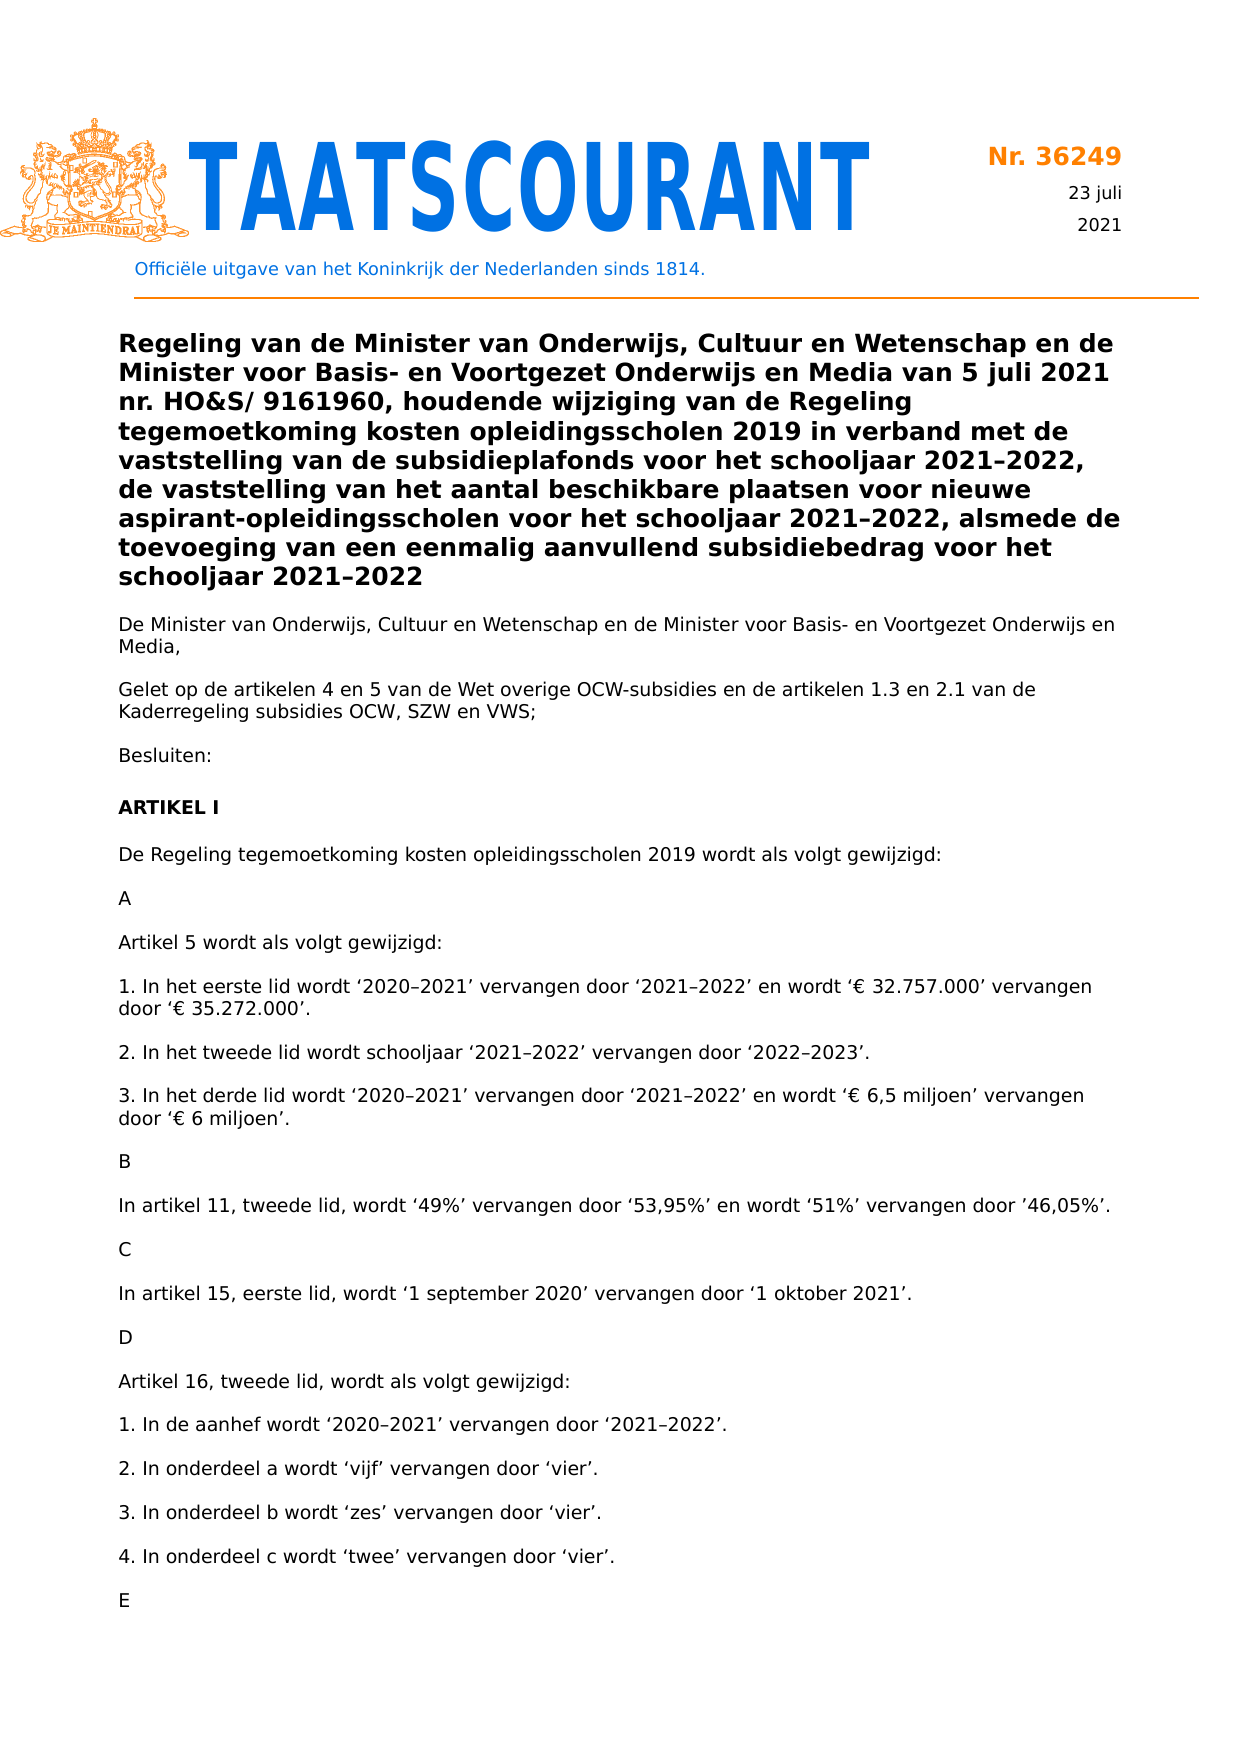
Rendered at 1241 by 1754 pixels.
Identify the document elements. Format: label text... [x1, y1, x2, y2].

text Gelet op de artikelen 4 en 5 van de Wet overige OCW-subsidies en de artikelen 1.3 en 2.1 van de Kaderregeling subsidies OCW, SZW en VWS; [118, 679, 1122, 723]
text B [118, 1151, 1122, 1173]
text 2. In onderdeel a wordt ‘vijf’ vervangen door ‘vier’. [118, 1458, 1122, 1480]
table_cell 23 juli [939, 177, 1199, 209]
table_header [0, 242, 134, 297]
text 2. In het tweede lid wordt schooljaar ‘2021–2022’ vervangen door ‘2022–2023’. [118, 1042, 1122, 1063]
text 1. In de aanhef wordt ‘2020–2021’ vervangen door ‘2021–2022’. [118, 1414, 1122, 1436]
table_cell 2021 [939, 209, 1199, 259]
text Artikel 5 wordt als volgt gewijzigd: [118, 932, 1122, 954]
table_header Nr. 36249 [939, 118, 1199, 177]
text C [118, 1239, 1122, 1261]
text De Minister van Onderwijs, Cultuur en Wetenschap en de Minister voor Basis- en Voortgezet Onderwijs en Media, [118, 613, 1122, 657]
picture [0, 118, 189, 242]
text 3. In het derde lid wordt ‘2020–2021’ vervangen door ‘2021–2022’ en wordt ‘€ 6,5 miljoen’ vervangen door ‘€ 6 miljoen’. [118, 1085, 1122, 1129]
text Artikel 16, tweede lid, wordt als volgt gewijzigd: [118, 1371, 1122, 1392]
text 3. In onderdeel b wordt ‘zes’ vervangen door ‘vier’. [118, 1502, 1122, 1524]
text 1. In het eerste lid wordt ‘2020–2021’ vervangen door ‘2021–2022’ en wordt ‘€ 32.757.000’ vervangen door ‘€ 35.272.000’. [118, 976, 1122, 1020]
text Besluiten: [118, 745, 1122, 767]
text E [118, 1590, 1122, 1612]
subtitle Regeling van de Minister van Onderwijs, Cultuur en Wetenschap en de Minister voor Basis- en Voortgezet Onderwijs en Media van 5 juli 2021 nr. HO&S/ 9161960, houdende wijziging van de Regeling tegemoetkoming kosten opleidingsscholen 2019 in verband met de vaststelling van de subsidieplafonds voor het schooljaar 2021–2022, de vaststelling van het aantal beschikbare plaatsen voor nieuwe aspirant-opleidingsscholen voor het schooljaar 2021–2022, alsmede de toevoeging van een eenmalig aanvullend subsidiebedrag voor het schooljaar 2021–2022 [118, 329, 1122, 592]
subtitle ARTIKEL I [118, 797, 1122, 819]
text D [118, 1327, 1122, 1349]
text De Regeling tegemoetkoming kosten opleidingsscholen 2019 wordt als volgt gewijzigd: [118, 844, 1122, 866]
text A [118, 888, 1122, 910]
table_header STAATSCOURANT [134, 118, 939, 259]
text 4. In onderdeel c wordt ‘twee’ vervangen door ‘vier’. [118, 1546, 1122, 1568]
text In artikel 11, tweede lid, wordt ‘49%’ vervangen door ‘53,95%’ en wordt ‘51%’ vervangen door ’46,05%’. [118, 1195, 1122, 1217]
table_cell Officiële uitgave van het Koninkrijk der Nederlanden sinds 1814. [134, 259, 1199, 297]
text In artikel 15, eerste lid, wordt ‘1 september 2020’ vervangen door ‘1 oktober 2021’. [118, 1283, 1122, 1305]
